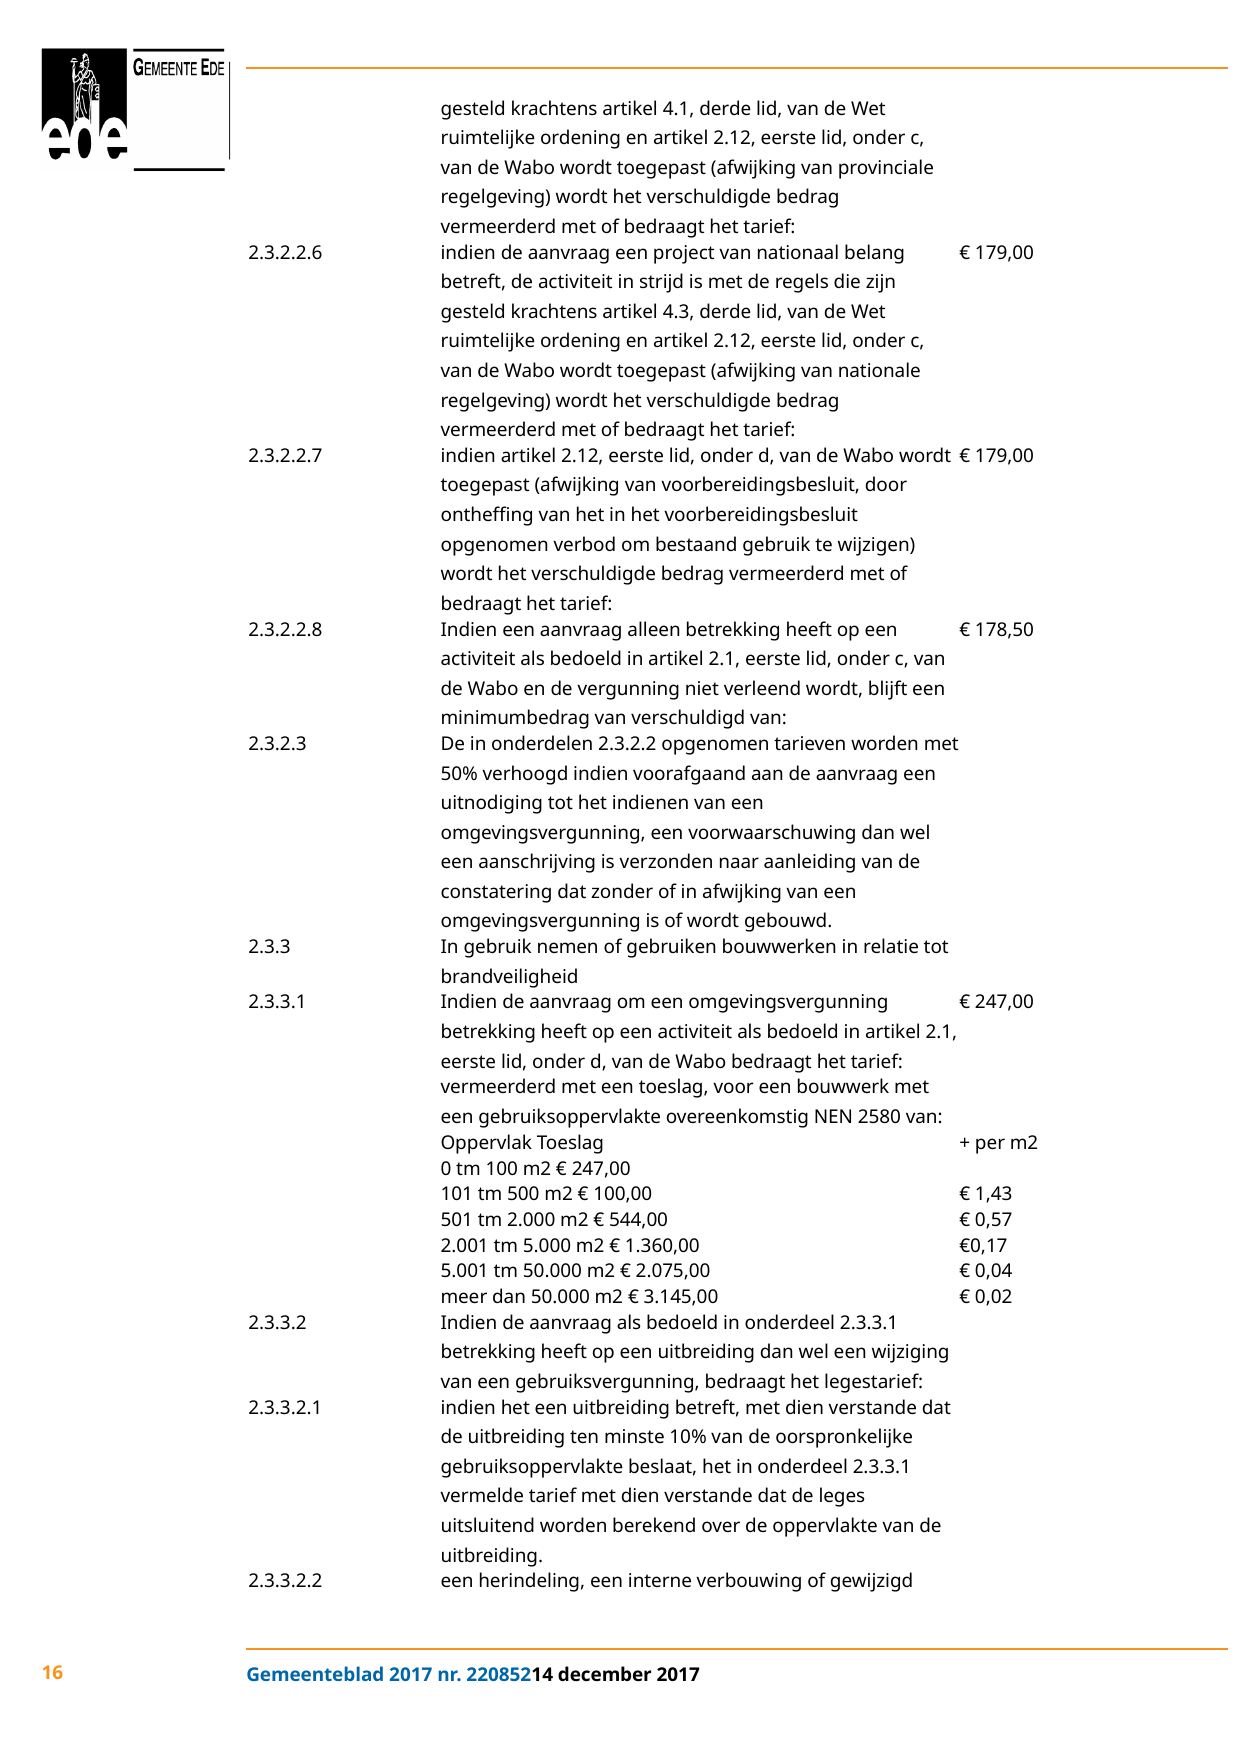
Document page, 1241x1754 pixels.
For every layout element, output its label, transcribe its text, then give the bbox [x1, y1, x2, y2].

table_cell € 247,00 [959, 989, 1152, 1074]
table_cell gesteld krachtens artikel 4.1, derde lid, van de Wet ruimtelijke ordening en artikel 2.12, eerste lid, onder c, van de Wabo wordt toegepast (afwijking van provinciale regelgeving) wordt het verschuldigde bedrag vermeerderd met of bedraagt het tarief: [440, 95, 959, 239]
table_cell [248, 1074, 440, 1129]
table_cell [959, 1394, 1152, 1568]
picture [41, 47, 231, 172]
table_cell De in onderdelen 2.3.2.2 opgenomen tarieven worden met 50% verhoogd indien voorafgaand aan de aanvraag een uitnodiging tot het indienen van een omgevingsvergunning, een voorwaarschuwing dan wel een aanschrijving is verzonden naar aanleiding van de constatering dat zonder of in afwijking van een omgevingsvergunning is of wordt gebouwd. [440, 730, 959, 933]
table_cell €0,17 [959, 1232, 1152, 1258]
table_cell 2.3.3 [248, 934, 440, 989]
table_cell + per m2 [959, 1129, 1152, 1155]
table_cell € 0,57 [959, 1206, 1152, 1232]
table_cell € 0,02 [959, 1283, 1152, 1309]
table_cell [248, 1283, 440, 1309]
table_cell indien artikel 2.12, eerste lid, onder d, van de Wabo wordt toegepast (afwijking van voorbereidingsbesluit, door ontheffing van het in het voorbereidingsbesluit opgenomen verbod om bestaand gebruik te wijzigen) wordt het verschuldigde bedrag vermeerderd met of bedraagt het tarief: [440, 442, 959, 616]
table_cell € 0,04 [959, 1258, 1152, 1283]
table_cell indien de aanvraag een project van nationaal belang betreft, de activiteit in strijd is met de regels die zijn gesteld krachtens artikel 4.3, derde lid, van de Wet ruimtelijke ordening en artikel 2.12, eerste lid, onder c, van de Wabo wordt toegepast (afwijking van nationale regelgeving) wordt het verschuldigde bedrag vermeerderd met of bedraagt het tarief: [440, 239, 959, 442]
table_cell [248, 1129, 440, 1155]
table_cell [248, 1206, 440, 1232]
table_cell [959, 730, 1152, 933]
table_cell € 1,43 [959, 1180, 1152, 1206]
table_cell 2.3.3.2.2 [248, 1568, 440, 1593]
table_cell 0 tm 100 m2 € 247,00 [440, 1155, 959, 1180]
table_cell 2.001 tm 5.000 m2 € 1.360,00 [440, 1232, 959, 1258]
table_cell [248, 1180, 440, 1206]
table_cell 2.3.3.2.1 [248, 1394, 440, 1568]
table_cell Indien de aanvraag als bedoeld in onderdeel 2.3.3.1 betrekking heeft op een uitbreiding dan wel een wijziging van een gebruiksvergunning, bedraagt het legestarief: [440, 1309, 959, 1394]
table_cell [248, 95, 440, 239]
table_cell 2.3.2.2.8 [248, 616, 440, 730]
table_cell [248, 1155, 440, 1180]
table_cell indien het een uitbreiding betreft, met dien verstande dat de uitbreiding ten minste 10% van de oorspronkelijke gebruiksoppervlakte beslaat, het in onderdeel 2.3.3.1 vermelde tarief met dien verstande dat de leges uitsluitend worden berekend over de oppervlakte van de uitbreiding. [440, 1394, 959, 1568]
table_cell [959, 934, 1152, 989]
table_cell Oppervlak Toeslag [440, 1129, 959, 1155]
table_cell meer dan 50.000 m2 € 3.145,00 [440, 1283, 959, 1309]
table_cell € 179,00 [959, 239, 1152, 442]
table_cell 2.3.3.2 [248, 1309, 440, 1394]
table_cell [959, 95, 1152, 239]
table_cell € 178,50 [959, 616, 1152, 730]
table_cell Indien de aanvraag om een omgevingsvergunning betrekking heeft op een activiteit als bedoeld in artikel 2.1, eerste lid, onder d, van de Wabo bedraagt het tarief: [440, 989, 959, 1074]
table_cell € 179,00 [959, 442, 1152, 616]
table_cell [959, 1074, 1152, 1129]
table_cell 2.3.2.3 [248, 730, 440, 933]
table_cell 101 tm 500 m2 € 100,00 [440, 1180, 959, 1206]
table_cell [248, 1232, 440, 1258]
table_cell 2.3.2.2.7 [248, 442, 440, 616]
table_cell 2.3.3.1 [248, 989, 440, 1074]
table_cell [959, 1155, 1152, 1180]
table_cell een herindeling, een interne verbouwing of gewijzigd [440, 1568, 959, 1593]
table_cell Indien een aanvraag alleen betrekking heeft op een activiteit als bedoeld in artikel 2.1, eerste lid, onder c, van de Wabo en de vergunning niet verleend wordt, blijft een minimumbedrag van verschuldigd van: [440, 616, 959, 730]
table_cell In gebruik nemen of gebruiken bouwwerken in relatie tot brandveiligheid [440, 934, 959, 989]
table_cell vermeerderd met een toeslag, voor een bouwwerk met een gebruiksoppervlakte overeenkomstig NEN 2580 van: [440, 1074, 959, 1129]
table_cell [959, 1568, 1152, 1593]
table_cell [959, 1309, 1152, 1394]
table_cell 2.3.2.2.6 [248, 239, 440, 442]
table_cell [248, 1258, 440, 1283]
table_cell 501 tm 2.000 m2 € 544,00 [440, 1206, 959, 1232]
table_cell 5.001 tm 50.000 m2 € 2.075,00 [440, 1258, 959, 1283]
